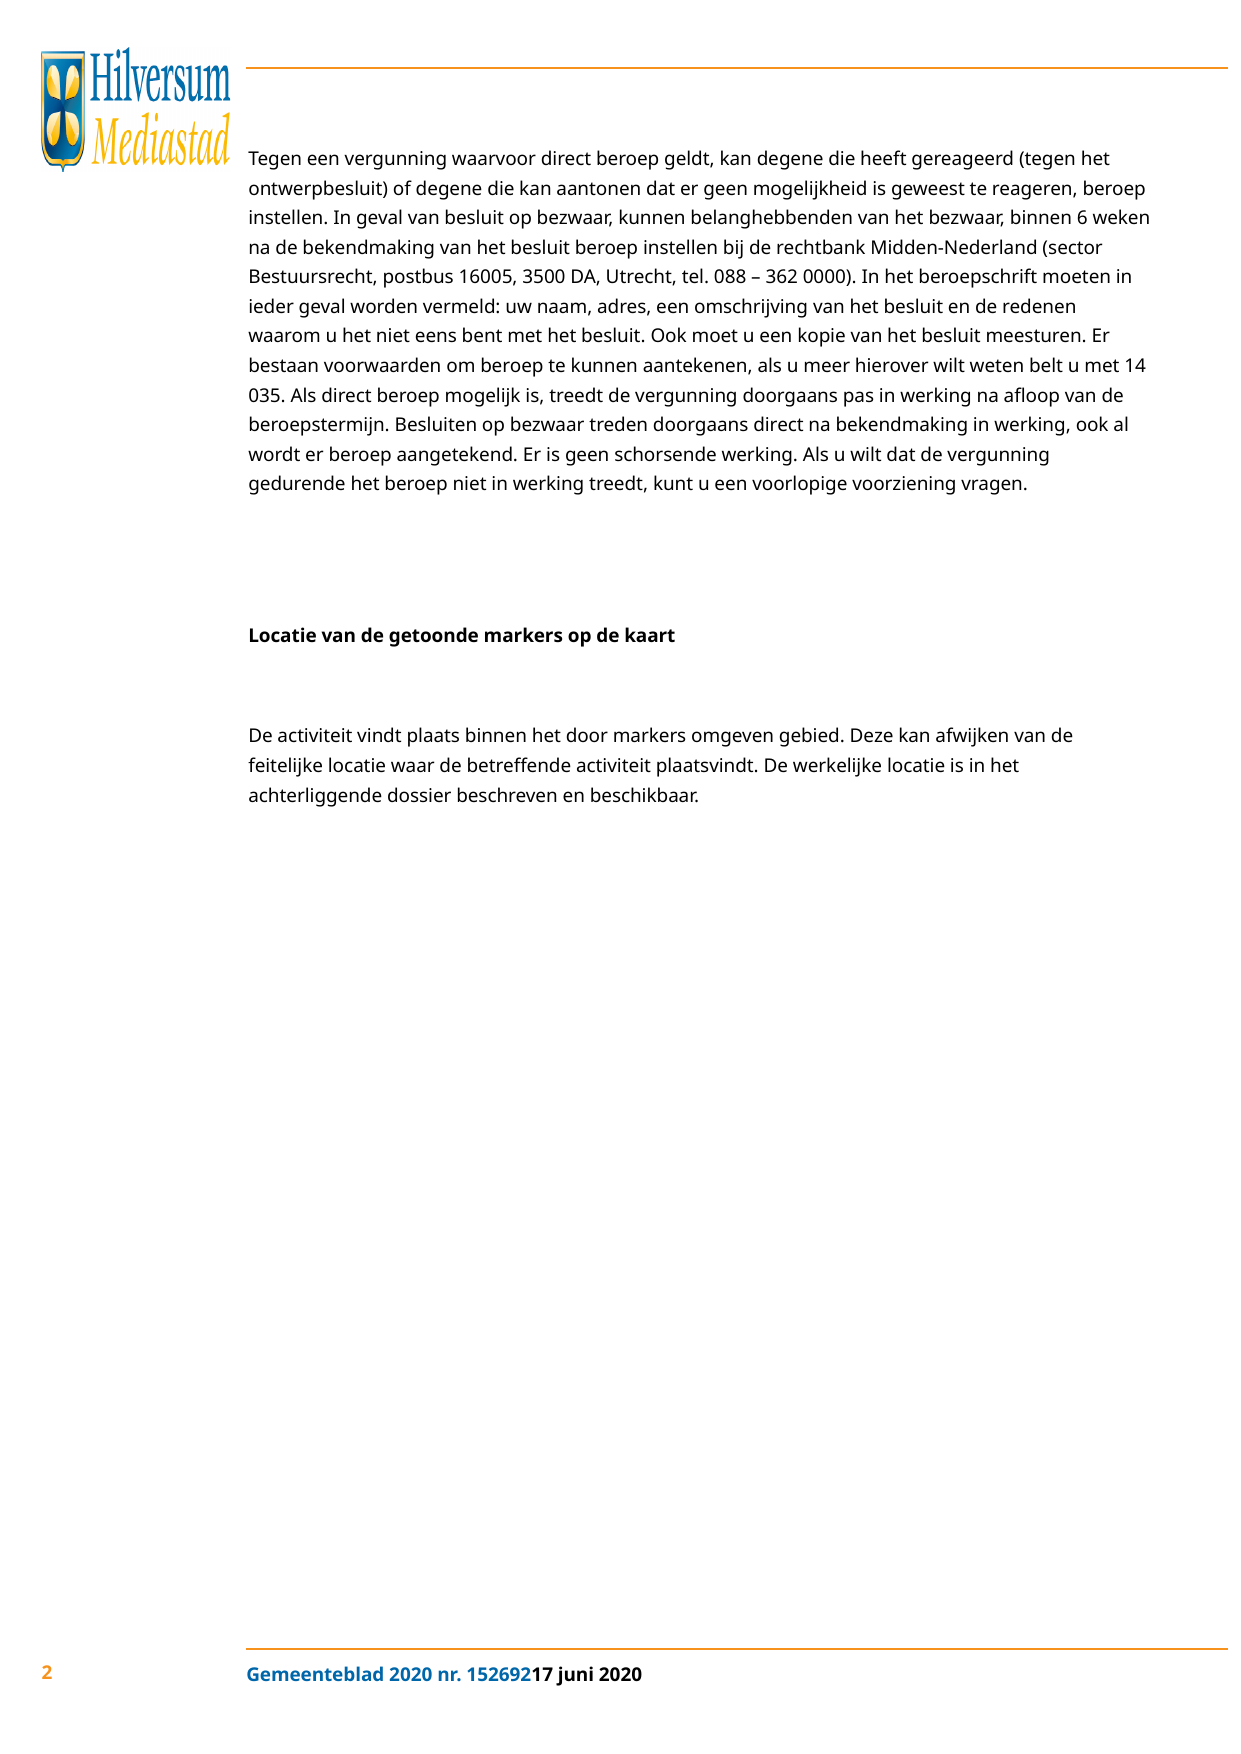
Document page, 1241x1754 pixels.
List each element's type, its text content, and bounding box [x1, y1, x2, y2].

text De activiteit vindt plaats binnen het door markers omgeven gebied. Deze kan afwijken van de feitelijke locatie waar de betreffende activiteit plaatsvindt. De werkelijke locatie is in het achterliggende dossier beschreven en beschikbaar. [248, 723, 1152, 808]
picture [41, 47, 231, 172]
text Tegen een vergunning waarvoor direct beroep geldt, kan degene die heeft gereageerd (tegen het ontwerpbesluit) of degene die kan aantonen dat er geen mogelijkheid is geweest te reageren, beroep instellen. In geval van besluit op bezwaar, kunnen belanghebbenden van het bezwaar, binnen 6 weken na de bekendmaking van het besluit beroep instellen bij de rechtbank Midden-Nederland (sector Bestuursrecht, postbus 16005, 3500 DA, Utrecht, tel. 088 – 362 0000). In het beroepschrift moeten in ieder geval worden vermeld: uw naam, adres, een omschrijving van het besluit en de redenen waarom u het niet eens bent met het besluit. Ook moet u een kopie van het besluit meesturen. Er bestaan voorwaarden om beroep te kunnen aantekenen, als u meer hierover wilt weten belt u met 14 035. Als direct beroep mogelijk is, treedt de vergunning doorgaans pas in werking na afloop van de beroepstermijn. Besluiten op bezwaar treden doorgaans direct na bekendmaking in werking, ook al wordt er beroep aangetekend. Er is geen schorsende werking. Als u wilt dat de vergunning gedurende het beroep niet in werking treedt, kunt u een voorlopige voorziening vragen. [248, 145, 1152, 496]
text Locatie van de getoonde markers op de kaart [248, 622, 1152, 648]
